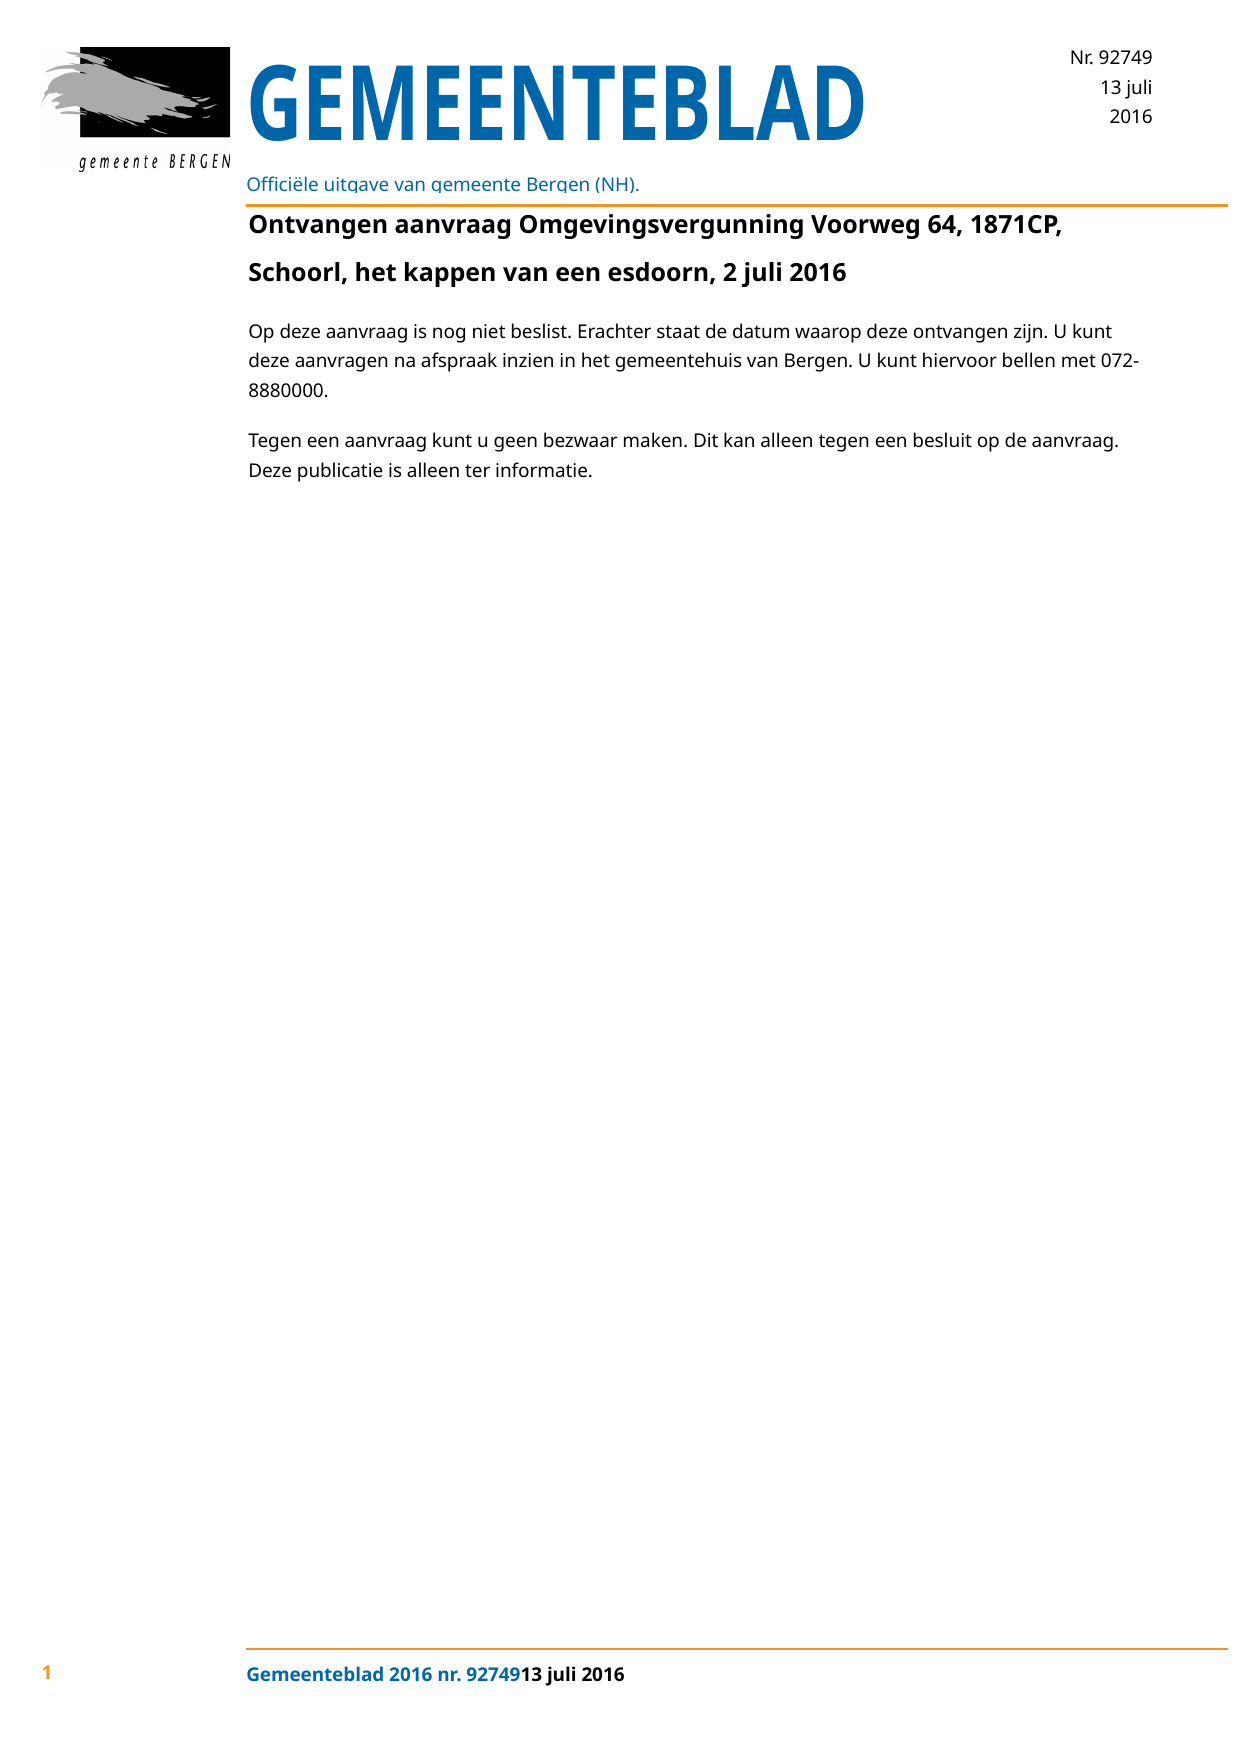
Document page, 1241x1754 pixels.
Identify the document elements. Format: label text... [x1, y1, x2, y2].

text Tegen een aanvraag kunt u geen bezwaar maken. Dit kan alleen tegen een besluit op de aanvraag. Deze publicatie is alleen ter informatie. [248, 427, 1152, 483]
text Ontvangen aanvraag Omgevingsvergunning Voorweg 64, 1871CP, Schoorl, het kappen van een esdoorn, 2 juli 2016 [248, 207, 1152, 288]
picture [41, 47, 231, 172]
text Op deze aanvraag is nog niet beslist. Erachter staat de datum waarop deze ontvangen zijn. U kunt deze aanvragen na afspraak inzien in het gemeentehuis van Bergen. U kunt hiervoor bellen met 072-8880000. [248, 318, 1152, 403]
